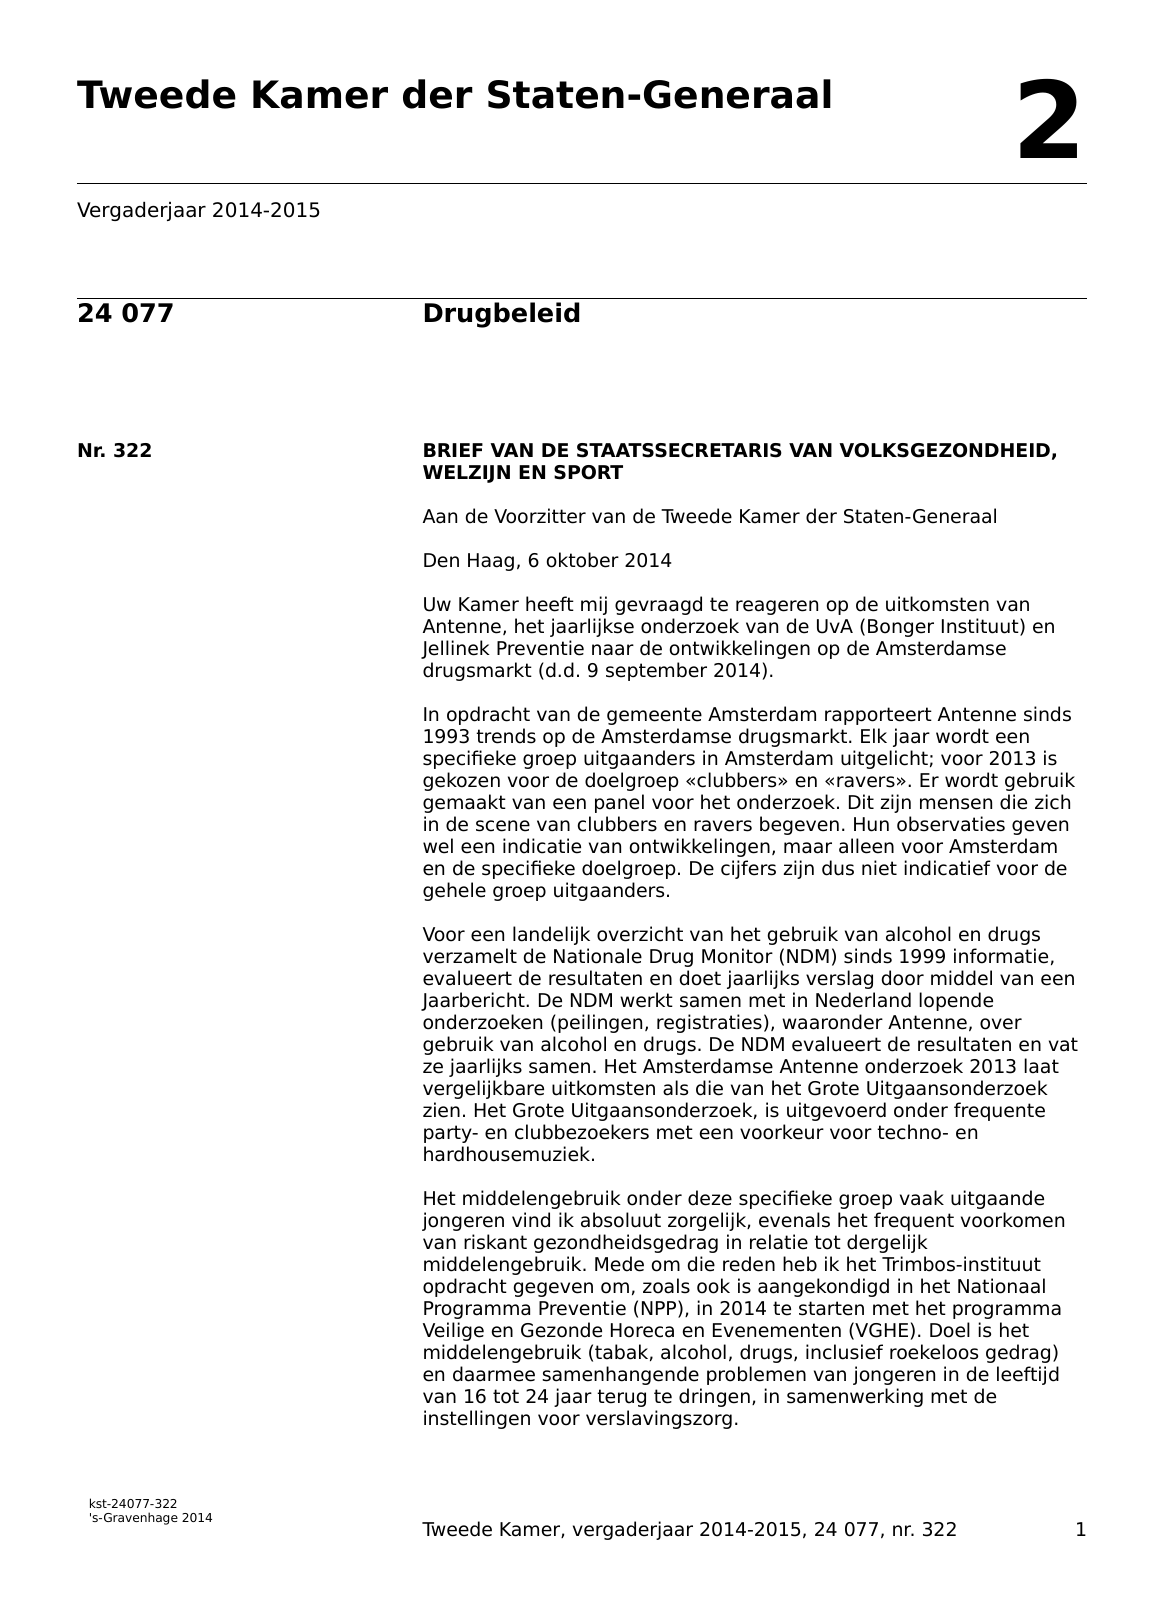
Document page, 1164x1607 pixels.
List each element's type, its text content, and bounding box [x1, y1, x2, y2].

table_header Tweede Kamer der Staten-Generaal [77, 59, 886, 183]
text Voor een landelijk overzicht van het gebruik van alcohol en drugs verzamelt de Nationale Drug Monitor (NDM) sinds 1999 informatie, evalueert de resultaten en doet jaarlijks verslag door middel van een Jaarbericht. De NDM werkt samen met in Nederland lopende onderzoeken (peilingen, registraties), waaronder Antenne, over gebruik van alcohol en drugs. De NDM evalueert de resultaten en vat ze jaarlijks samen. Het Amsterdamse Antenne onderzoek 2013 laat vergelijkbare uitkomsten als die van het Grote Uitgaansonderzoek zien. Het Grote Uitgaansonderzoek, is uitgevoerd onder frequente party- en clubbezoekers met een voorkeur voor techno- en hardhousemuziek. [422, 924, 1087, 1166]
text kst-24077-322 [88, 1497, 323, 1511]
text 's-Gravenhage 2014 [88, 1511, 323, 1525]
text Het middelengebruik onder deze specifieke groep vaak uitgaande jongeren vind ik absoluut zorgelijk, evenals het frequent voorkomen van riskant gezondheidsgedrag in relatie tot dergelijk middelengebruik. Mede om die reden heb ik het Trimbos-instituut opdracht gegeven om, zoals ook is aangekondigd in het Nationaal Programma Preventie (NPP), in 2014 te starten met het programma Veilige en Gezonde Horeca en Evenementen (VGHE). Doel is het middelengebruik (tabak, alcohol, drugs, inclusief roekeloos gedrag) en daarmee samenhangende problemen van jongeren in de leeftijd van 16 tot 24 jaar terug te dringen, in samenwerking met de instellingen voor verslavingszorg. [422, 1188, 1087, 1430]
table_cell Vergaderjaar 2014-2015 [77, 184, 1087, 298]
text Aan de Voorzitter van de Tweede Kamer der Staten-Generaal [422, 506, 1087, 528]
text In opdracht van de gemeente Amsterdam rapporteert Antenne sinds 1993 trends op de Amsterdamse drugsmarkt. Elk jaar wordt een specifieke groep uitgaanders in Amsterdam uitgelicht; voor 2013 is gekozen voor de doelgroep «clubbers» en «ravers». Er wordt gebruik gemaakt van een panel voor het onderzoek. Dit zijn mensen die zich in de scene van clubbers en ravers begeven. Hun observaties geven wel een indicatie van ontwikkelingen, maar alleen voor Amsterdam en de specifieke doelgroep. De cijfers zijn dus niet indicatief voor de gehele groep uitgaanders. [422, 704, 1087, 902]
subtitle Nr. 322 BRIEF VAN DE STAATSSECRETARIS VAN VOLKSGEZONDHEID, WELZIJN EN SPORT [77, 440, 1087, 484]
text Den Haag, 6 oktober 2014 [422, 550, 1087, 572]
text Uw Kamer heeft mij gevraagd te reageren op de uitkomsten van Antenne, het jaarlijkse onderzoek van de UvA (Bonger Instituut) en Jellinek Preventie naar de ontwikkelingen op de Amsterdamse drugsmarkt (d.d. 9 september 2014). [422, 594, 1087, 682]
table_header 2 [886, 59, 1087, 183]
subtitle 24 077 Drugbeleid [77, 299, 1087, 329]
